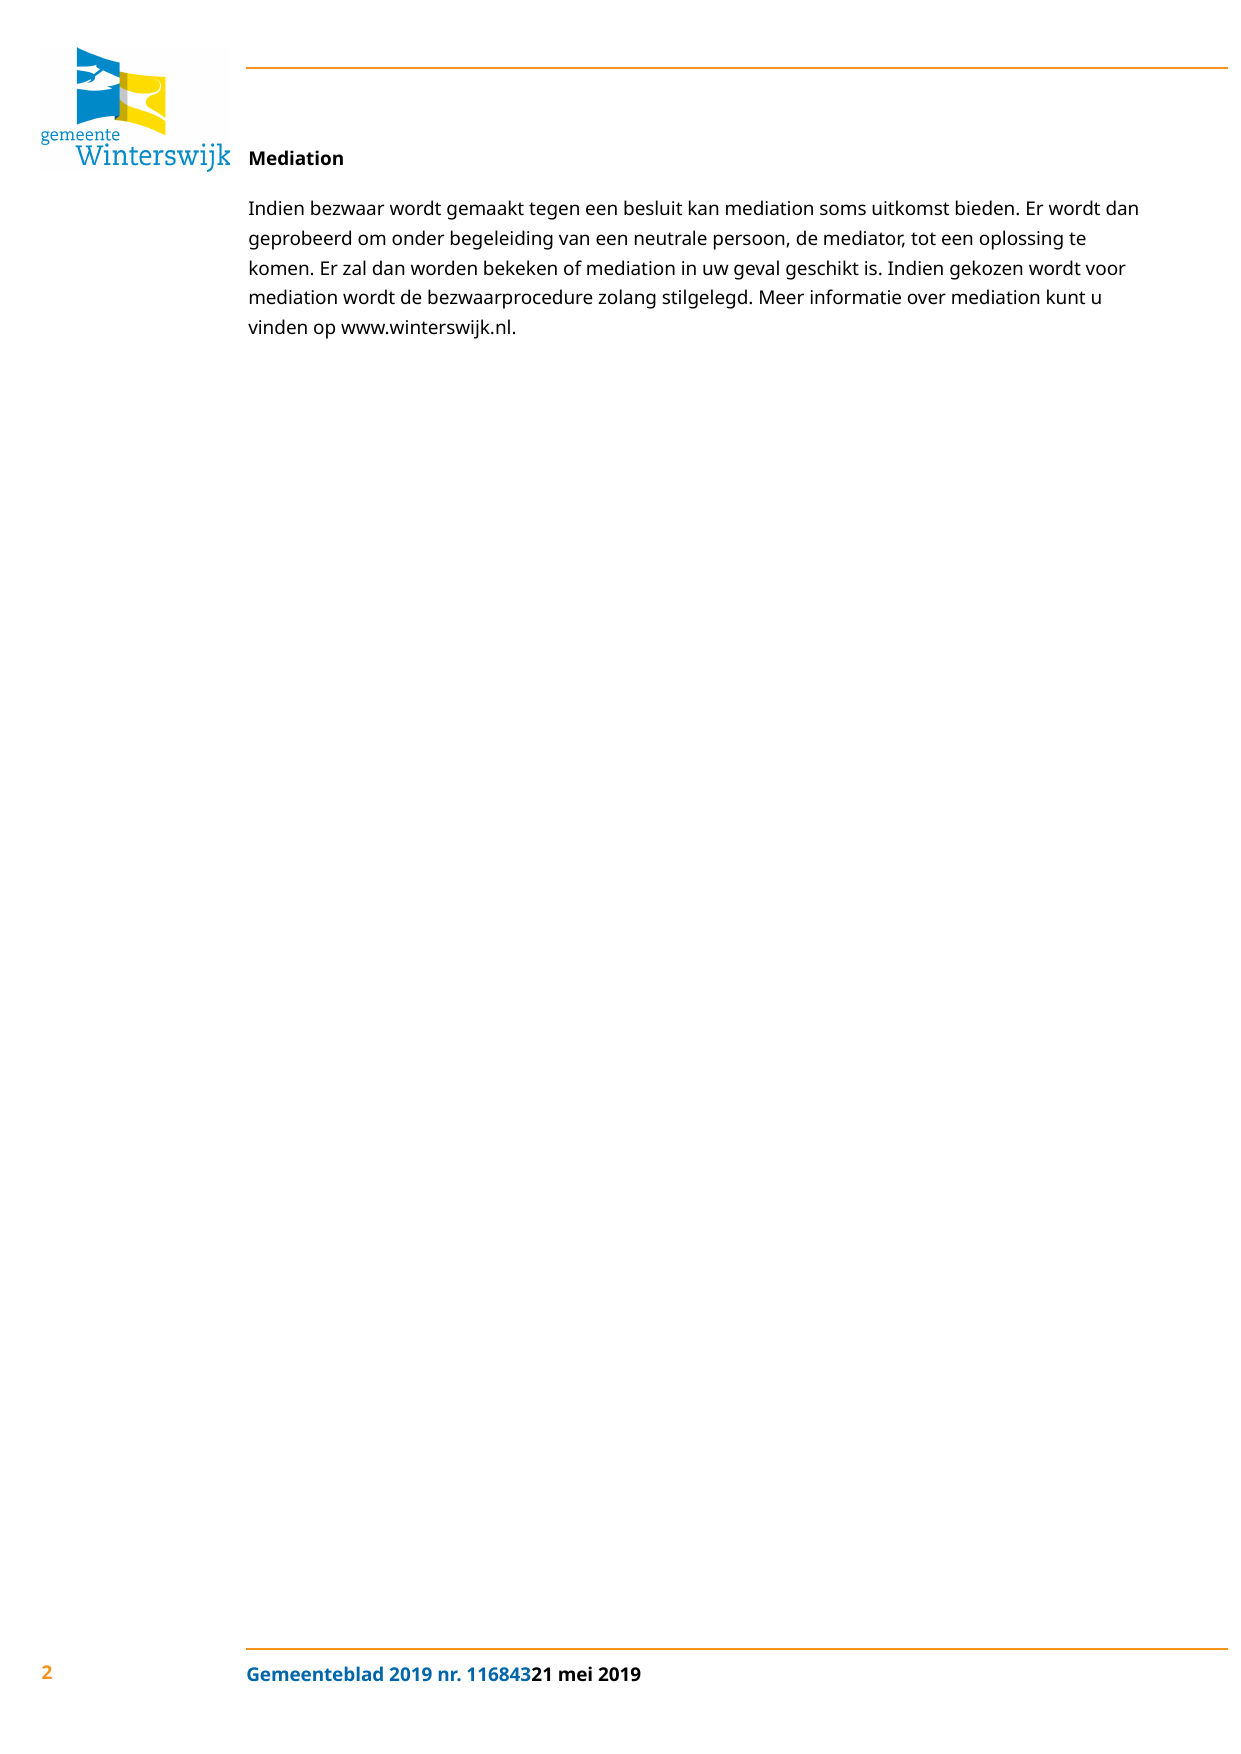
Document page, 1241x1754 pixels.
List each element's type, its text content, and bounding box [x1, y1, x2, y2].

text Mediation [248, 145, 1152, 171]
picture [41, 47, 231, 172]
text Indien bezwaar wordt gemaakt tegen een besluit kan mediation soms uitkomst bieden. Er wordt dan geprobeerd om onder begeleiding van een neutrale persoon, de mediator, tot een oplossing te komen. Er zal dan worden bekeken of mediation in uw geval geschikt is. Indien gekozen wordt voor mediation wordt de bezwaarprocedure zolang stilgelegd. Meer informatie over mediation kunt u vinden op www.winterswijk.nl. [248, 196, 1152, 340]
picture [225, 153, 231, 162]
